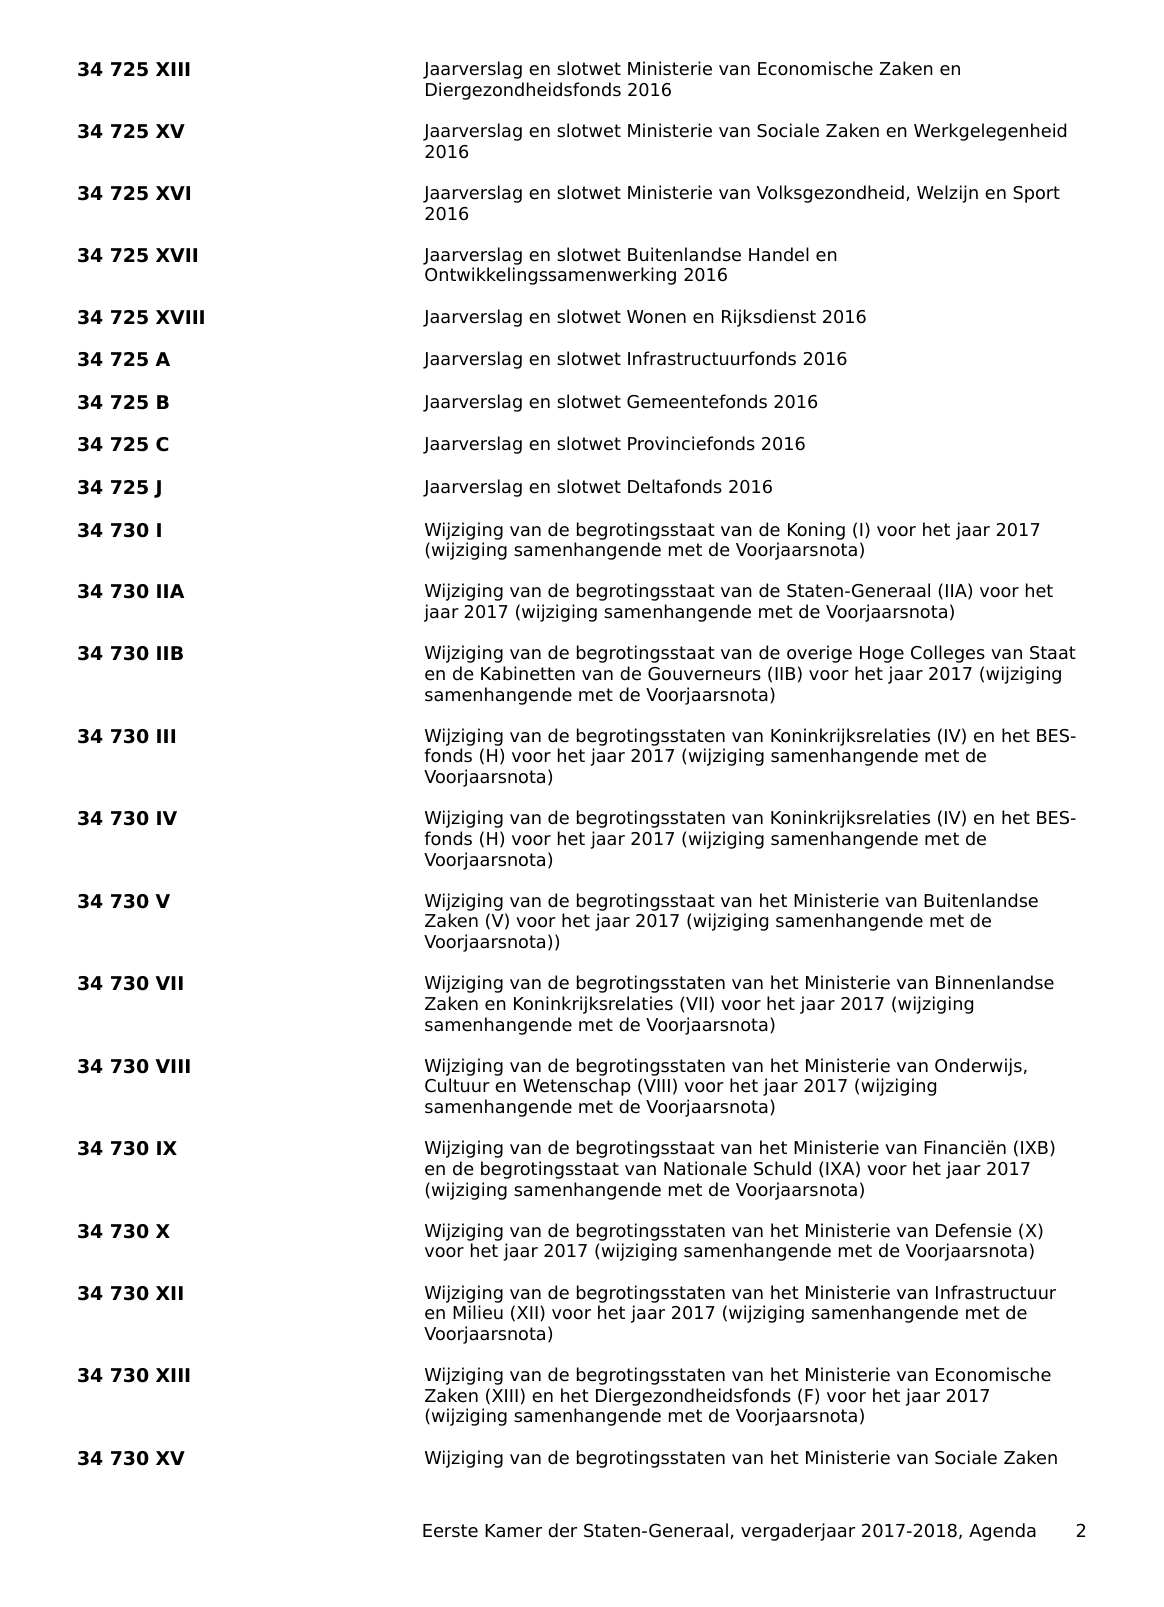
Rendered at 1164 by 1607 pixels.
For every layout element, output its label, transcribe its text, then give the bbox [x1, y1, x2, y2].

table_cell [401, 477, 418, 499]
table_cell [401, 973, 418, 1035]
table_cell 34 730 IIB [77, 643, 401, 705]
table_cell [401, 1262, 418, 1283]
table_cell [401, 1056, 418, 1118]
table_cell Wijziging van de begrotingsstaat van de Staten-Generaal (IIA) voor het jaar 2017 (wijziging samenhangende met de Voorjaarsnota) [418, 581, 1087, 623]
table_cell [77, 162, 401, 183]
table_cell 34 725 C [77, 434, 401, 456]
table_cell Jaarverslag en slotwet Ministerie van Economische Zaken en Diergezondheidsfonds 2016 [418, 59, 1087, 100]
table_cell Wijziging van de begrotingsstaten van Koninkrijksrelaties (IV) en het BES-fonds (H) voor het jaar 2017 (wijziging samenhangende met de Voorjaarsnota) [418, 726, 1087, 788]
table_cell [77, 561, 401, 581]
table_cell [418, 1345, 1087, 1365]
table_cell [77, 705, 401, 726]
table_cell [401, 414, 418, 434]
table_cell [401, 286, 418, 307]
table_cell [418, 623, 1087, 643]
table_cell [401, 392, 418, 414]
table_cell [401, 1345, 418, 1365]
table_cell [401, 1221, 418, 1262]
table_cell 34 730 IX [77, 1138, 401, 1200]
table_cell 34 725 A [77, 349, 401, 371]
table_cell [418, 1427, 1087, 1448]
table_cell [401, 870, 418, 891]
table_cell [401, 705, 418, 726]
table_cell Wijziging van de begrotingsstaten van Koninkrijksrelaties (IV) en het BES-fonds (H) voor het jaar 2017 (wijziging samenhangende met de Voorjaarsnota) [418, 808, 1087, 870]
table_cell [401, 499, 418, 519]
table_cell [418, 788, 1087, 808]
table_cell 34 730 VIII [77, 1056, 401, 1118]
table_cell [418, 705, 1087, 726]
table_cell [401, 1283, 418, 1344]
table_cell [401, 623, 418, 643]
table_cell [401, 643, 418, 705]
table_cell Jaarverslag en slotwet Ministerie van Sociale Zaken en Werkgelegenheid 2016 [418, 121, 1087, 162]
table_cell Wijziging van de begrotingsstaten van het Ministerie van Infrastructuur en Milieu (XII) voor het jaar 2017 (wijziging samenhangende met de Voorjaarsnota) [418, 1283, 1087, 1344]
table_cell Jaarverslag en slotwet Provinciefonds 2016 [418, 434, 1087, 456]
table_cell [77, 1427, 401, 1448]
table_cell [401, 224, 418, 245]
table_cell [401, 1448, 418, 1470]
table_cell 34 725 XVII [77, 245, 401, 286]
table_cell [418, 870, 1087, 891]
table_cell [77, 1200, 401, 1221]
table_cell [401, 456, 418, 477]
table_cell 34 725 J [77, 477, 401, 499]
table_cell Wijziging van de begrotingsstaat van de Koning (I) voor het jaar 2017 (wijziging samenhangende met de Voorjaarsnota) [418, 520, 1087, 561]
table_cell [401, 349, 418, 371]
table_cell [77, 623, 401, 643]
table_cell [401, 808, 418, 870]
table_cell [418, 414, 1087, 434]
table_cell [401, 1427, 418, 1448]
table_cell [77, 456, 401, 477]
table_cell 34 730 III [77, 726, 401, 788]
table_cell [401, 307, 418, 328]
table_cell [77, 1345, 401, 1365]
table_cell Wijziging van de begrotingsstaten van het Ministerie van Defensie (X) voor het jaar 2017 (wijziging samenhangende met de Voorjaarsnota) [418, 1221, 1087, 1262]
table_cell [401, 329, 418, 349]
table_cell [77, 1262, 401, 1283]
table_cell [418, 456, 1087, 477]
table_cell [418, 499, 1087, 519]
table_cell [77, 953, 401, 973]
table_cell Jaarverslag en slotwet Buitenlandse Handel en Ontwikkelingssamenwerking 2016 [418, 245, 1087, 286]
table_cell [401, 59, 418, 100]
table_cell [401, 183, 418, 224]
table_cell [77, 329, 401, 349]
table_cell [77, 414, 401, 434]
table_cell [401, 561, 418, 581]
table_cell [401, 1200, 418, 1221]
table_cell [418, 371, 1087, 392]
table_cell [418, 286, 1087, 307]
table_cell Jaarverslag en slotwet Gemeentefonds 2016 [418, 392, 1087, 414]
table_cell [401, 726, 418, 788]
table_cell [401, 434, 418, 456]
table_cell 34 725 XVI [77, 183, 401, 224]
table_cell [77, 100, 401, 121]
table_cell [418, 162, 1087, 183]
table_cell [401, 100, 418, 121]
table_cell Wijziging van de begrotingsstaten van het Ministerie van Binnenlandse Zaken en Koninkrijksrelaties (VII) voor het jaar 2017 (wijziging samenhangende met de Voorjaarsnota) [418, 973, 1087, 1035]
table_cell Jaarverslag en slotwet Wonen en Rijksdienst 2016 [418, 307, 1087, 328]
table_cell [401, 245, 418, 286]
table_cell Jaarverslag en slotwet Ministerie van Volksgezondheid, Welzijn en Sport 2016 [418, 183, 1087, 224]
table_cell 34 730 V [77, 891, 401, 953]
table_cell [77, 788, 401, 808]
table_cell 34 730 XV [77, 1448, 401, 1470]
table_cell 34 730 XII [77, 1283, 401, 1344]
table_cell Wijziging van de begrotingsstaten van het Ministerie van Onderwijs, Cultuur en Wetenschap (VIII) voor het jaar 2017 (wijziging samenhangende met de Voorjaarsnota) [418, 1056, 1087, 1118]
table_cell [418, 100, 1087, 121]
table_cell Wijziging van de begrotingsstaat van het Ministerie van Buitenlandse Zaken (V) voor het jaar 2017 (wijziging samenhangende met de Voorjaarsnota)) [418, 891, 1087, 953]
table_cell [77, 224, 401, 245]
table_cell [418, 1200, 1087, 1221]
table_cell [401, 788, 418, 808]
table_cell [418, 953, 1087, 973]
table_cell [418, 1035, 1087, 1056]
table_cell [418, 329, 1087, 349]
table_cell 34 725 XV [77, 121, 401, 162]
table_cell [77, 371, 401, 392]
table_cell Jaarverslag en slotwet Infrastructuurfonds 2016 [418, 349, 1087, 371]
table_cell Wijziging van de begrotingsstaat van de overige Hoge Colleges van Staat en de Kabinetten van de Gouverneurs (IIB) voor het jaar 2017 (wijziging samenhangende met de Voorjaarsnota) [418, 643, 1087, 705]
table_cell Wijziging van de begrotingsstaat van het Ministerie van Financiën (IXB) en de begrotingsstaat van Nationale Schuld (IXA) voor het jaar 2017 (wijziging samenhangende met de Voorjaarsnota) [418, 1138, 1087, 1200]
table_cell 34 730 XIII [77, 1365, 401, 1427]
table_cell [77, 1035, 401, 1056]
table_cell [401, 371, 418, 392]
table_cell 34 730 X [77, 1221, 401, 1262]
table_cell [418, 224, 1087, 245]
table_cell [401, 121, 418, 162]
table_cell [401, 520, 418, 561]
table_cell [418, 561, 1087, 581]
table_cell [77, 499, 401, 519]
table_cell 34 725 XIII [77, 59, 401, 100]
table_cell [77, 286, 401, 307]
table_cell 34 730 IV [77, 808, 401, 870]
table_cell [401, 1365, 418, 1427]
table_cell [77, 1118, 401, 1138]
table_cell 34 730 I [77, 520, 401, 561]
table_cell [418, 1262, 1087, 1283]
table_cell 34 730 IIA [77, 581, 401, 623]
table_cell Wijziging van de begrotingsstaten van het Ministerie van Economische Zaken (XIII) en het Diergezondheidsfonds (F) voor het jaar 2017 (wijziging samenhangende met de Voorjaarsnota) [418, 1365, 1087, 1427]
table_cell [401, 1118, 418, 1138]
table_cell 34 725 B [77, 392, 401, 414]
table_cell [401, 953, 418, 973]
table_cell Wijziging van de begrotingsstaten van het Ministerie van Sociale Zaken [418, 1448, 1087, 1470]
table_cell Jaarverslag en slotwet Deltafonds 2016 [418, 477, 1087, 499]
table_cell [418, 1118, 1087, 1138]
table_cell [401, 1138, 418, 1200]
table_cell [401, 162, 418, 183]
table_cell 34 725 XVIII [77, 307, 401, 328]
table_cell [401, 581, 418, 623]
table_cell [401, 1035, 418, 1056]
table_cell 34 730 VII [77, 973, 401, 1035]
table_cell [77, 870, 401, 891]
table_cell [401, 891, 418, 953]
